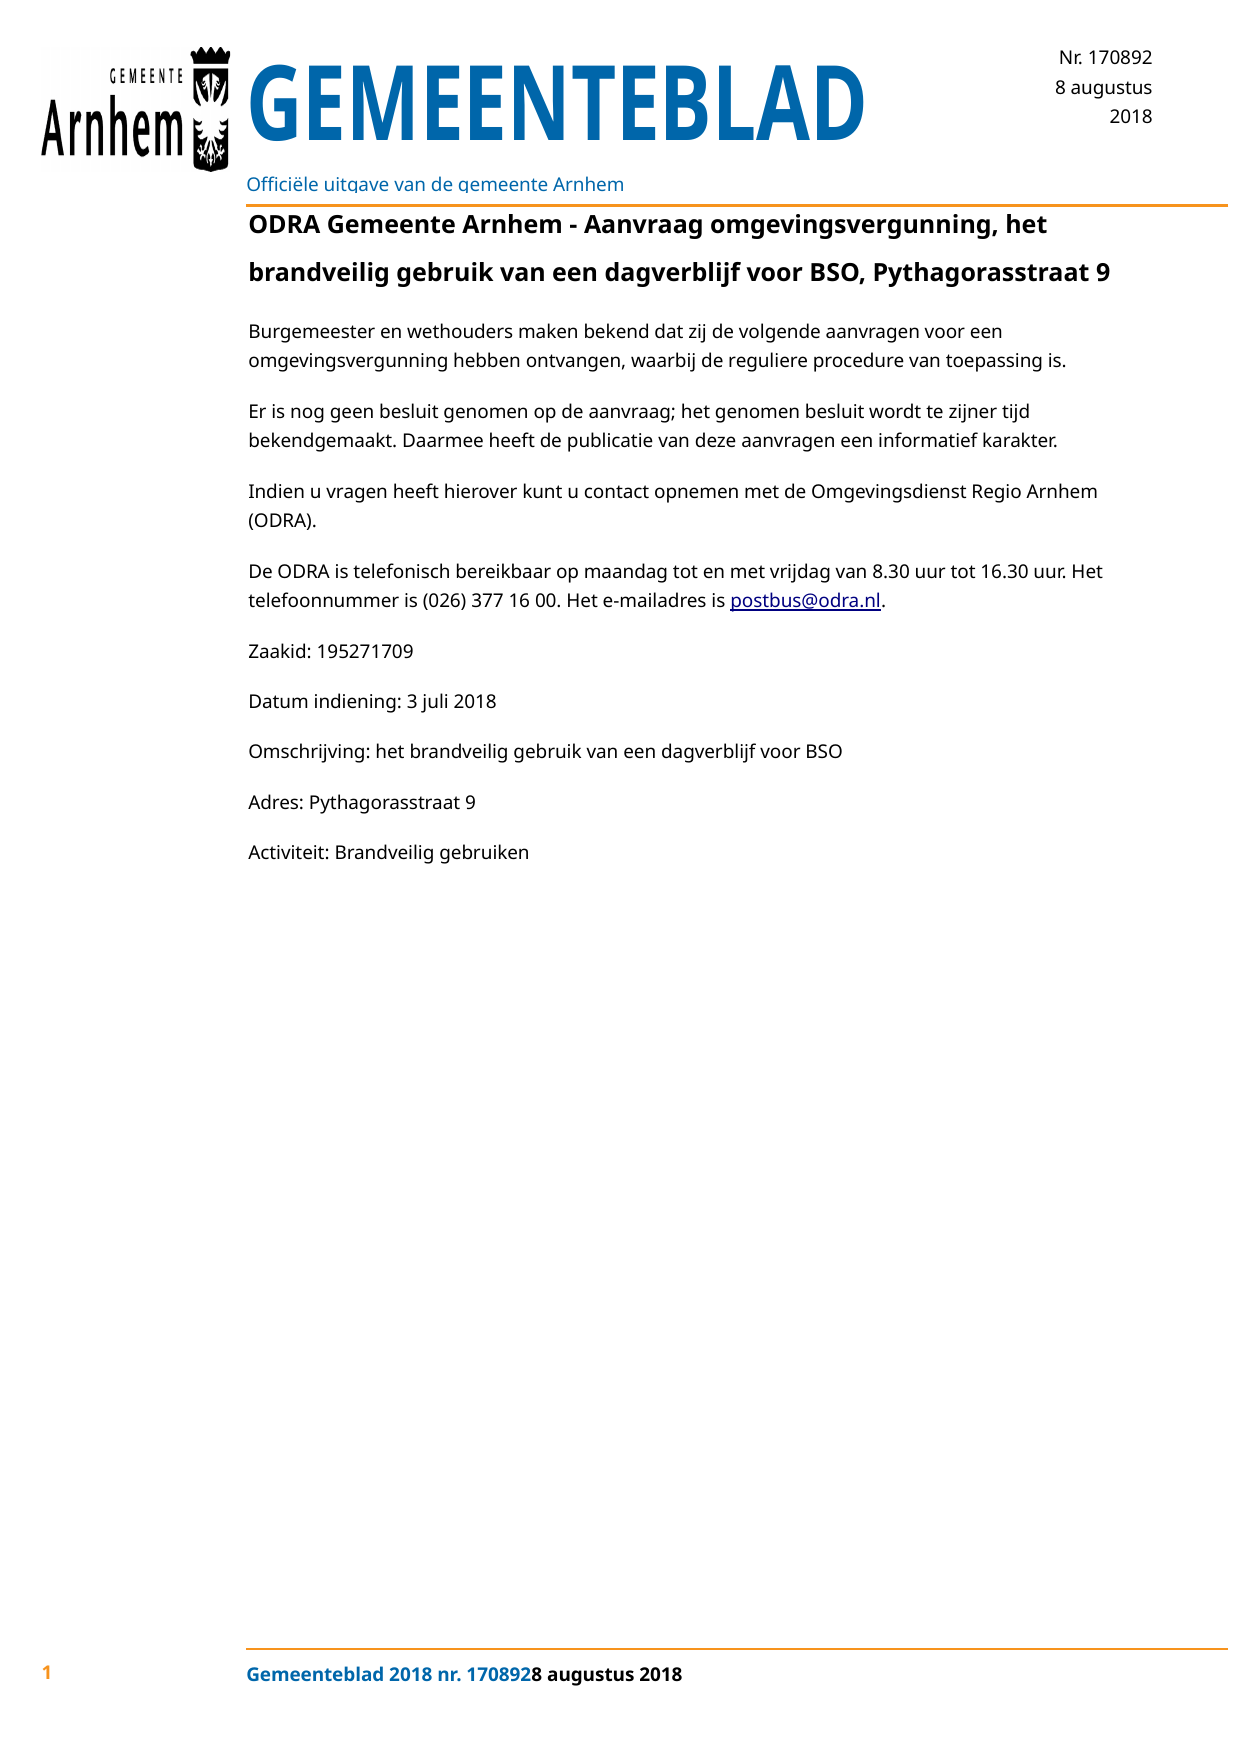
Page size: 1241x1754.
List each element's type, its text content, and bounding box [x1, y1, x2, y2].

text Er is nog geen besluit genomen op de aanvraag; het genomen besluit wordt te zijner tijd bekendgemaakt. Daarmee heeft de publicatie van deze aanvragen een informatief karakter. [248, 398, 1152, 453]
text Adres: Pythagorasstraat 9 [248, 789, 1152, 815]
text De ODRA is telefonisch bereikbaar op maandag tot en met vrijdag van 8.30 uur tot 16.30 uur. Het telefoonnummer is (026) 377 16 00. Het e-mailadres is postbus@odra.nl. [248, 558, 1152, 613]
text Omschrijving: het brandveilig gebruik van een dagverblijf voor BSO [248, 739, 1152, 764]
text Zaakid: 195271709 [248, 638, 1152, 664]
text Burgemeester en wethouders maken bekend dat zij de volgende aanvragen voor een omgevingsvergunning hebben ontvangen, waarbij de reguliere procedure van toepassing is. [248, 318, 1152, 373]
text Datum indiening: 3 juli 2018 [248, 688, 1152, 714]
text Indien u vragen heeft hierover kunt u contact opnemen met de Omgevingsdienst Regio Arnhem (ODRA). [248, 478, 1152, 533]
text Activiteit: Brandveilig gebruiken [248, 839, 1152, 865]
text ODRA Gemeente Arnhem - Aanvraag omgevingsvergunning, het brandveilig gebruik van een dagverblijf voor BSO, Pythagorasstraat 9 [248, 207, 1152, 288]
picture [41, 47, 231, 172]
